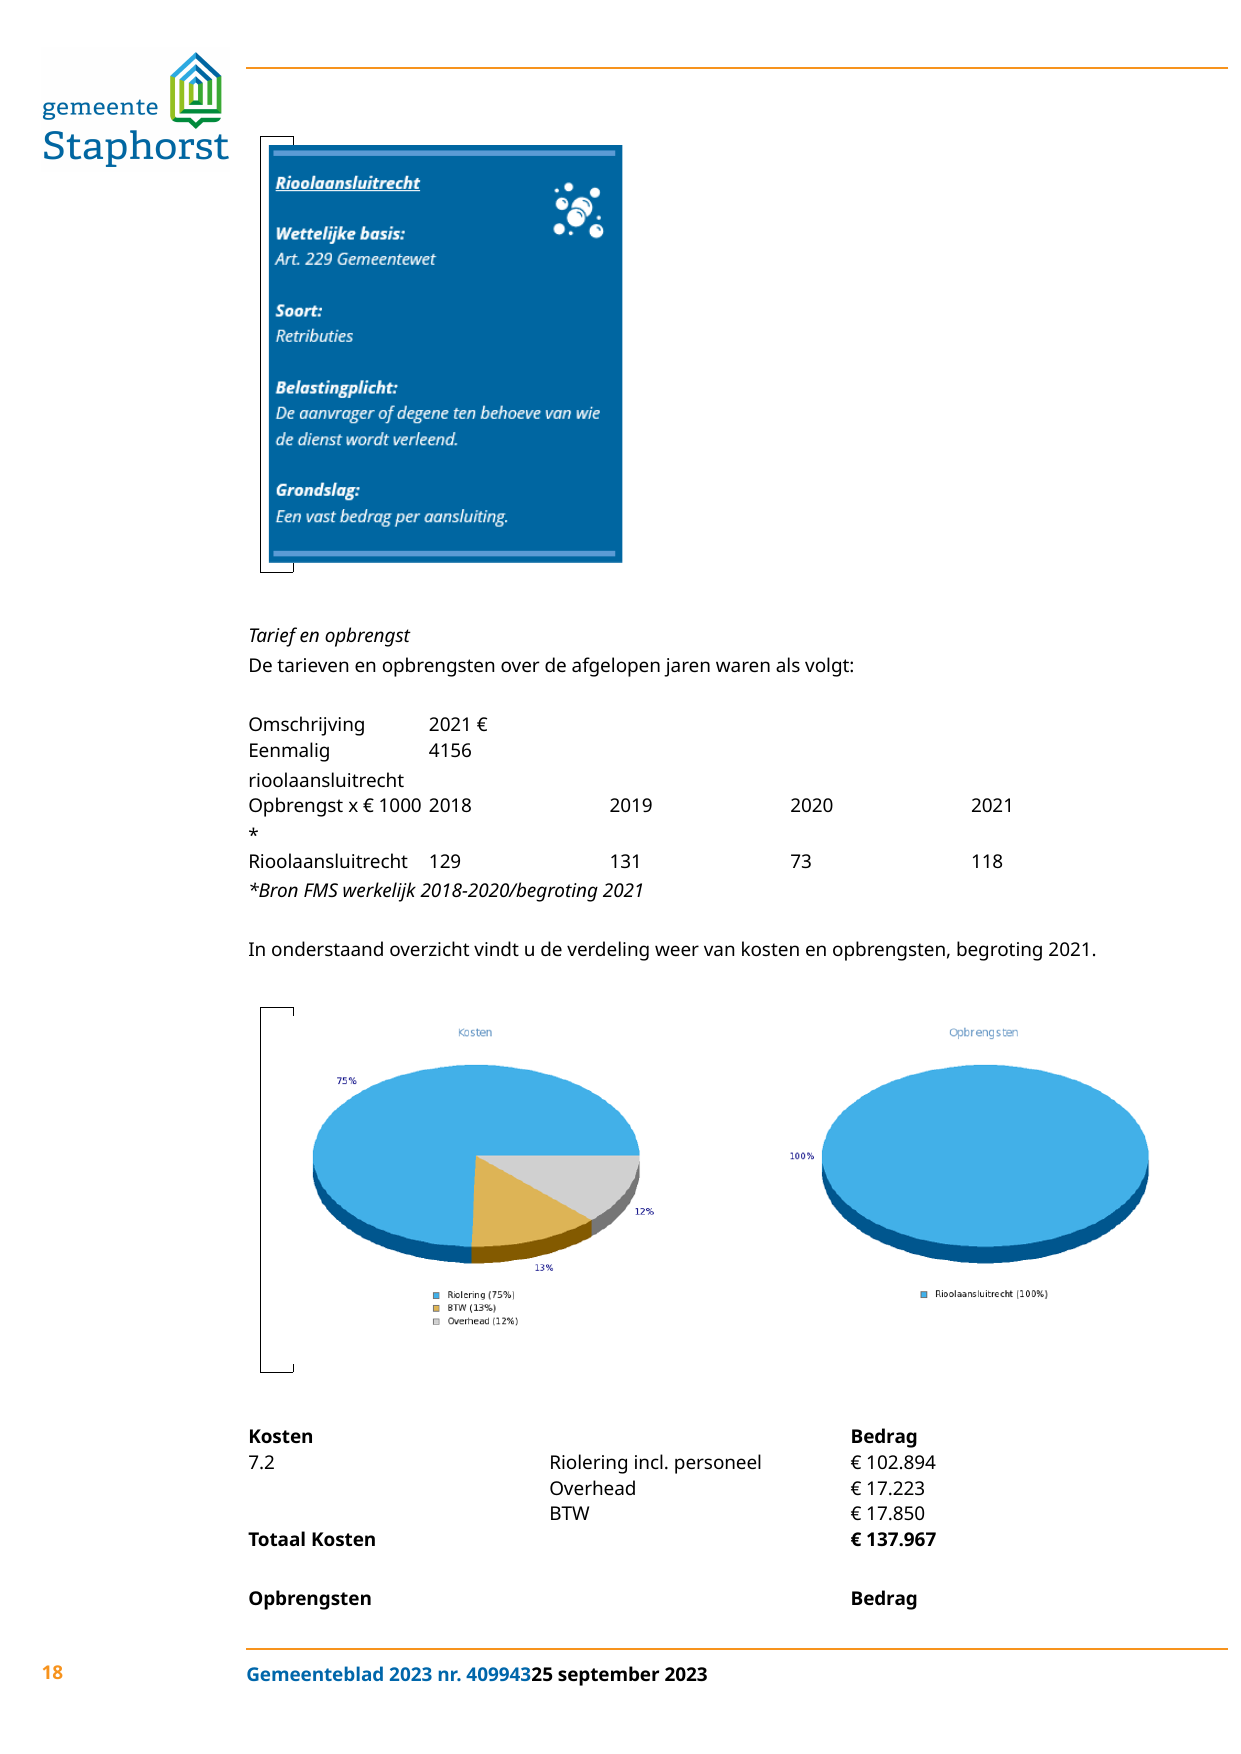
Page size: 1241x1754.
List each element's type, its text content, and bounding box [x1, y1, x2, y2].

table_cell 2020 [790, 793, 971, 848]
table_cell € 137.967 [850, 1526, 1152, 1552]
table_header Opbrengsten [248, 1585, 850, 1611]
table_cell 73 [790, 848, 971, 873]
table_header 2021 € [429, 711, 1152, 737]
table_cell Eenmalig rioolaansluitrecht [248, 737, 429, 792]
table_cell 4156 [429, 737, 1152, 792]
table_cell Overhead [549, 1475, 850, 1500]
table_cell € 102.894 [850, 1449, 1152, 1475]
picture [41, 47, 231, 172]
table_cell 2018 [429, 793, 609, 848]
table_header Bedrag [850, 1423, 1152, 1449]
text In onderstaand overzicht vindt u de verdeling weer van kosten en opbrengsten, begroting 2021. [248, 936, 1152, 962]
table_cell Riolering incl. personeel [549, 1449, 850, 1475]
table_cell 129 [429, 848, 609, 873]
table_cell € 17.223 [850, 1475, 1152, 1500]
text *Bron FMS werkelijk 2018-2020/begroting 2021 [248, 877, 1152, 902]
table_cell 118 [971, 848, 1152, 873]
table_cell [248, 1475, 549, 1500]
text De tarieven en opbrengsten over de afgelopen jaren waren als volgt: [248, 652, 1152, 678]
table_cell Rioolaansluitrecht [248, 848, 429, 873]
table_cell 7.2 [248, 1449, 549, 1475]
table_header Omschrijving [248, 711, 429, 737]
table_cell 2021 [971, 793, 1152, 848]
table_cell Opbrengst x € 1000 * [248, 793, 429, 848]
table_cell 131 [609, 848, 790, 873]
table_header Bedrag [850, 1585, 1152, 1611]
table_cell 2019 [609, 793, 790, 848]
table_cell € 17.850 [850, 1500, 1152, 1526]
table_header Kosten [248, 1423, 850, 1449]
table_cell BTW [549, 1500, 850, 1526]
table_cell Totaal Kosten [248, 1526, 850, 1552]
table_cell [248, 1500, 549, 1526]
text Tarief en opbrengst [248, 623, 1152, 648]
picture [268, 145, 623, 563]
picture [268, 1016, 1154, 1364]
